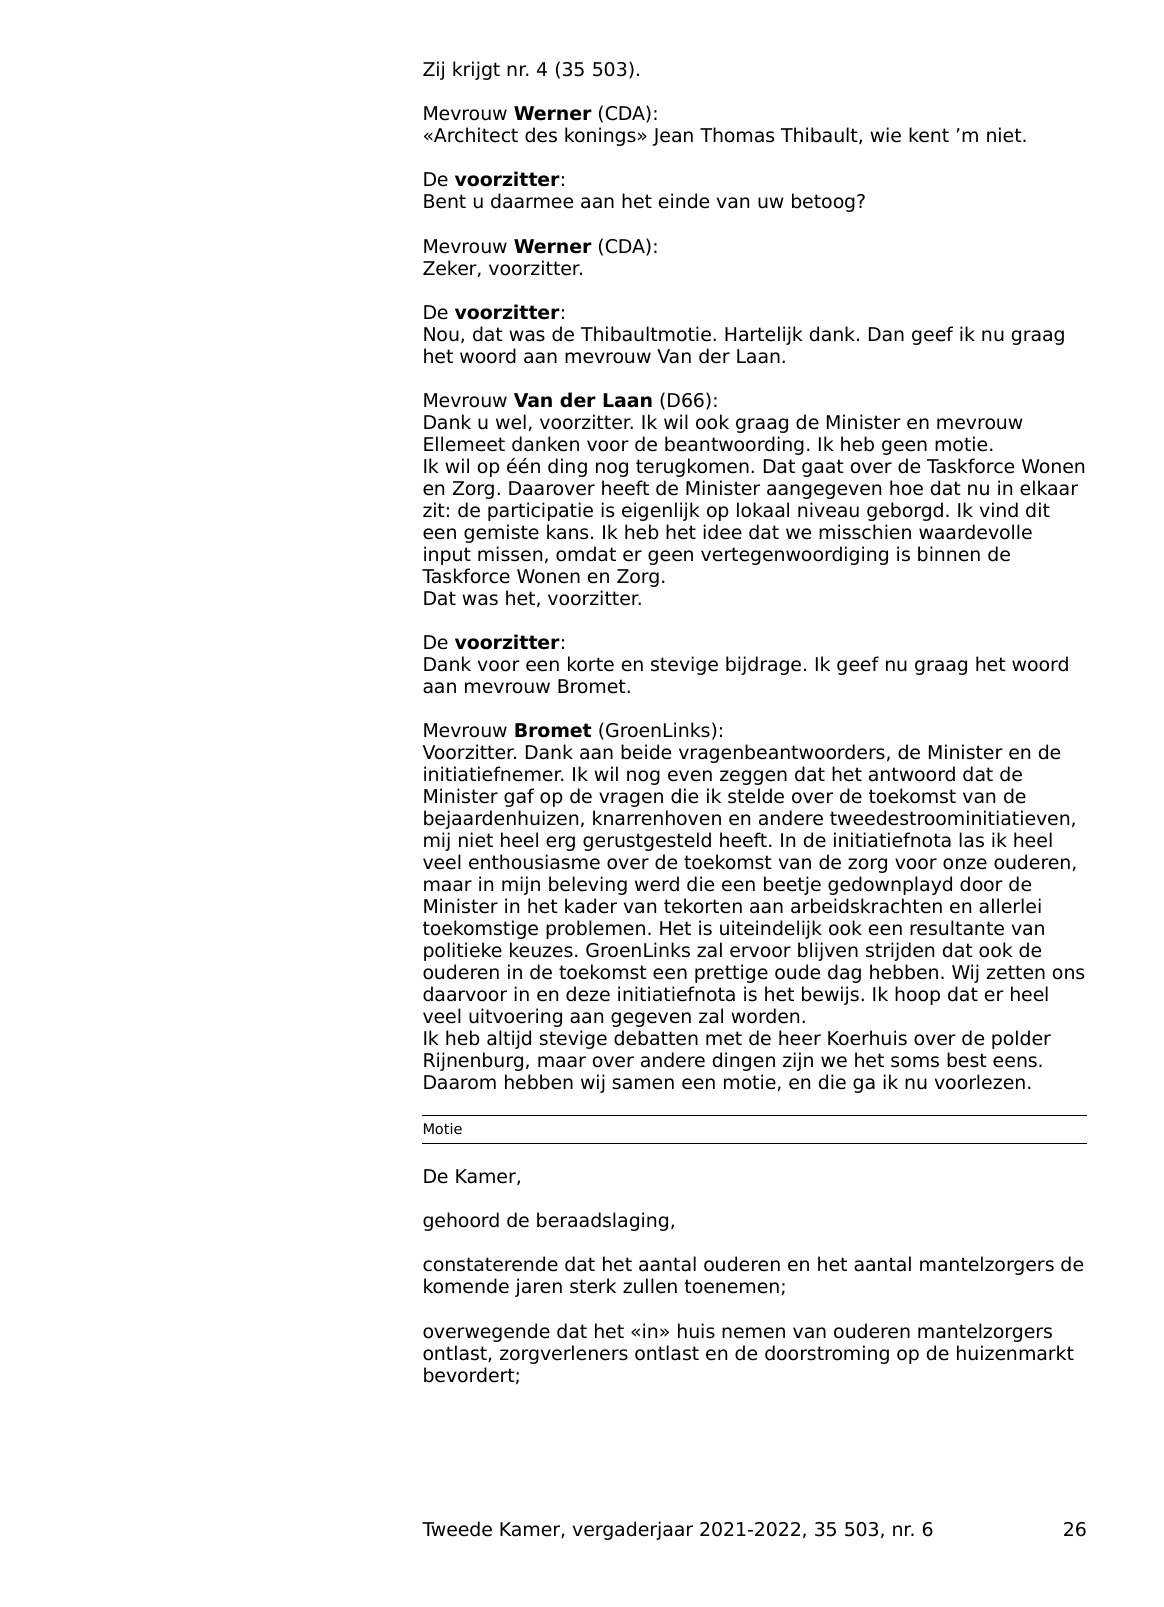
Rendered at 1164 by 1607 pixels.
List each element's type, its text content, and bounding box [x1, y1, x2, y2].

text Mevrouw Van der Laan (D66): [422, 390, 1087, 412]
text constaterende dat het aantal ouderen en het aantal mantelzorgers de komende jaren sterk zullen toenemen; [422, 1254, 1087, 1298]
table_header Motie [422, 1116, 1087, 1143]
text Ik heb altijd stevige debatten met de heer Koerhuis over de polder Rijnenburg, maar over andere dingen zijn we het soms best eens. Daarom hebben wij samen een motie, en die ga ik nu voorlezen. [422, 1028, 1087, 1093]
text Dank u wel, voorzitter. Ik wil ook graag de Minister en mevrouw Ellemeet danken voor de beantwoording. Ik heb geen motie. [422, 412, 1087, 456]
text Bent u daarmee aan het einde van uw betoog? [422, 191, 1087, 213]
text Dank voor een korte en stevige bijdrage. Ik geef nu graag het woord aan mevrouw Bromet. [422, 654, 1087, 698]
text Zij krijgt nr. 4 (35 503). [422, 59, 1087, 81]
text De voorzitter: [422, 302, 1087, 324]
text De Kamer, [422, 1166, 1087, 1188]
text overwegende dat het «in» huis nemen van ouderen mantelzorgers ontlast, zorgverleners ontlast en de doorstroming op de huizenmarkt bevordert; [422, 1321, 1087, 1386]
text Mevrouw Werner (CDA): [422, 236, 1087, 257]
text Nou, dat was de Thibaultmotie. Hartelijk dank. Dan geef ik nu graag het woord aan mevrouw Van der Laan. [422, 324, 1087, 368]
text De voorzitter: [422, 169, 1087, 191]
text Mevrouw Werner (CDA): [422, 103, 1087, 125]
text «Architect des konings» Jean Thomas Thibault, wie kent ’m niet. [422, 125, 1087, 147]
text Mevrouw Bromet (GroenLinks): [422, 720, 1087, 742]
text Dat was het, voorzitter. [422, 588, 1087, 609]
text Zeker, voorzitter. [422, 257, 1087, 279]
text De voorzitter: [422, 632, 1087, 654]
text Ik wil op één ding nog terugkomen. Dat gaat over de Taskforce Wonen en Zorg. Daarover heeft de Minister aangegeven hoe dat nu in elkaar zit: de participatie is eigenlijk op lokaal niveau geborgd. Ik vind dit een gemiste kans. Ik heb het idee dat we misschien waardevolle input missen, omdat er geen vertegenwoordiging is binnen de Taskforce Wonen en Zorg. [422, 456, 1087, 588]
text gehoord de beraadslaging, [422, 1210, 1087, 1232]
text Voorzitter. Dank aan beide vragenbeantwoorders, de Minister en de initiatiefnemer. Ik wil nog even zeggen dat het antwoord dat de Minister gaf op de vragen die ik stelde over de toekomst van de bejaardenhuizen, knarrenhoven en andere tweedestroominitiatieven, mij niet heel erg gerustgesteld heeft. In de initiatiefnota las ik heel veel enthousiasme over de toekomst van de zorg voor onze ouderen, maar in mijn beleving werd die een beetje gedownplayd door de Minister in het kader van tekorten aan arbeidskrachten en allerlei toekomstige problemen. Het is uiteindelijk ook een resultante van politieke keuzes. GroenLinks zal ervoor blijven strijden dat ook de ouderen in de toekomst een prettige oude dag hebben. Wij zetten ons daarvoor in en deze initiatiefnota is het bewijs. Ik hoop dat er heel veel uitvoering aan gegeven zal worden. [422, 742, 1087, 1028]
